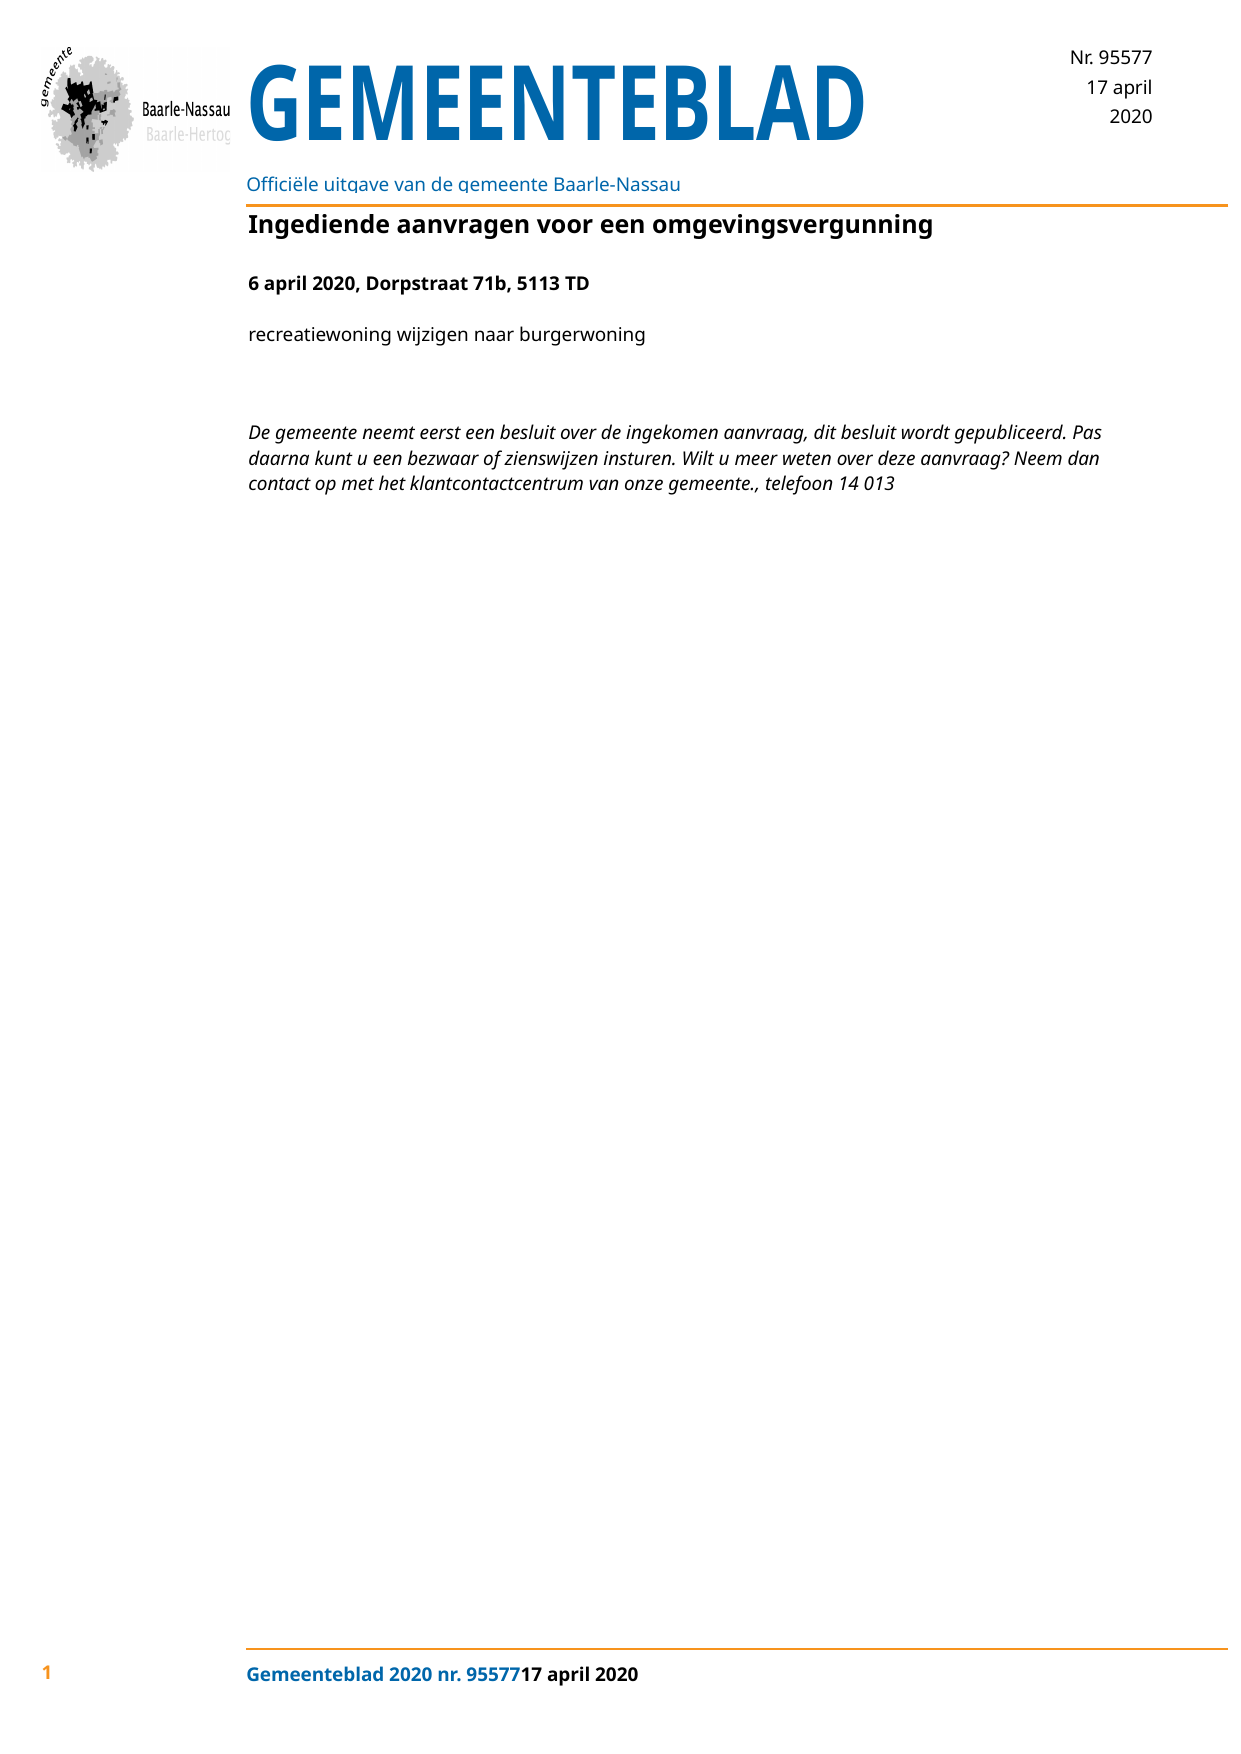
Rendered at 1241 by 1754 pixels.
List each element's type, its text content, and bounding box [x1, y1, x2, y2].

text recreatiewoning wijzigen naar burgerwoning [248, 321, 1152, 346]
text Ingediende aanvragen voor een omgevingsvergunning [248, 207, 1152, 241]
text 6 april 2020, Dorpstraat 71b, 5113 TD [248, 270, 1152, 296]
text De gemeente neemt eerst een besluit over de ingekomen aanvraag, dit besluit wordt gepubliceerd. Pas daarna kunt u een bezwaar of zienswijzen insturen. Wilt u meer weten over deze aanvraag? Neem dan contact op met het klantcontactcentrum van onze gemeente., telefoon 14 013 [248, 419, 1152, 496]
picture [41, 47, 231, 172]
